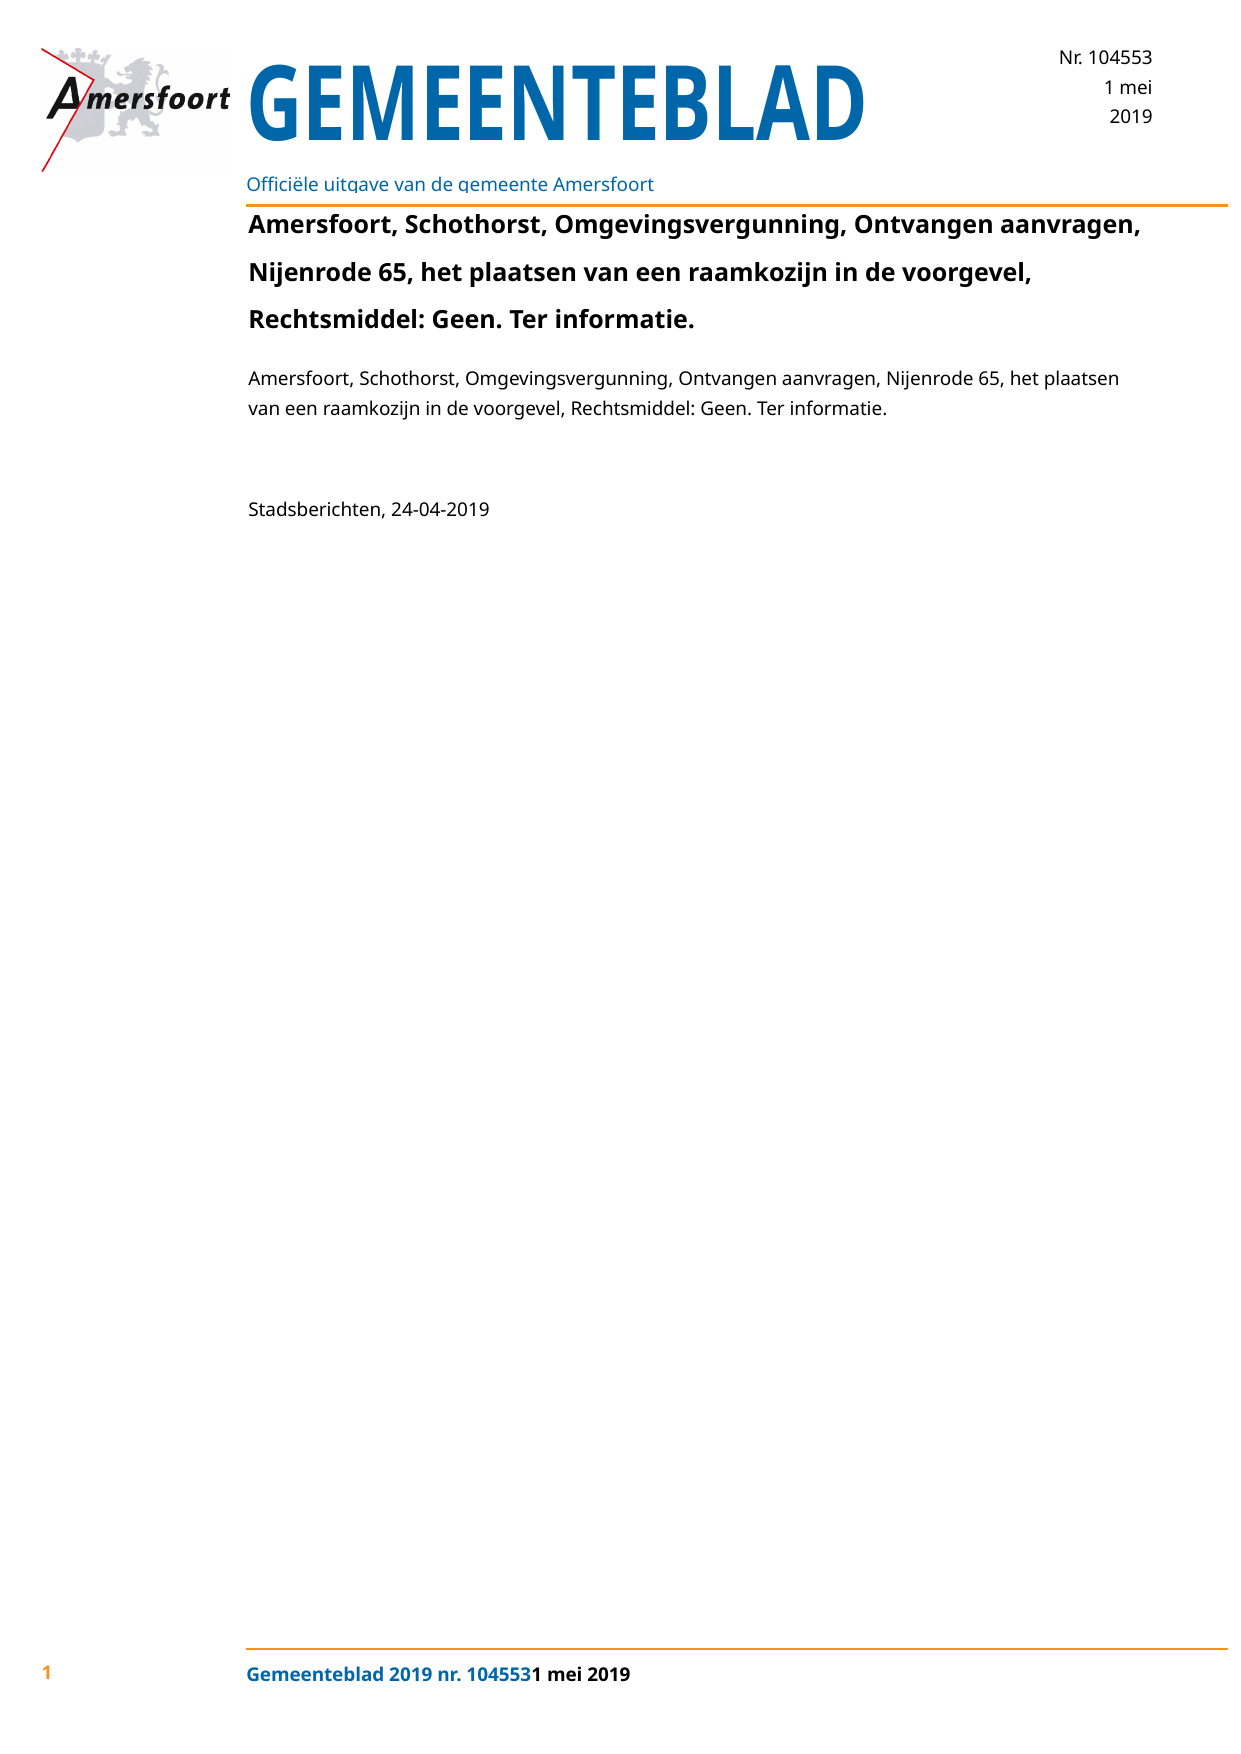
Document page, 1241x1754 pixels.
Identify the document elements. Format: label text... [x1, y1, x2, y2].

picture [41, 47, 231, 172]
text Stadsberichten, 24-04-2019 [248, 496, 1152, 522]
text Amersfoort, Schothorst, Omgevingsvergunning, Ontvangen aanvragen, Nijenrode 65, het plaatsen van een raamkozijn in de voorgevel, Rechtsmiddel: Geen. Ter informatie. [248, 366, 1152, 421]
text Amersfoort, Schothorst, Omgevingsvergunning, Ontvangen aanvragen, Nijenrode 65, het plaatsen van een raamkozijn in de voorgevel, Rechtsmiddel: Geen. Ter informatie. [248, 207, 1152, 336]
